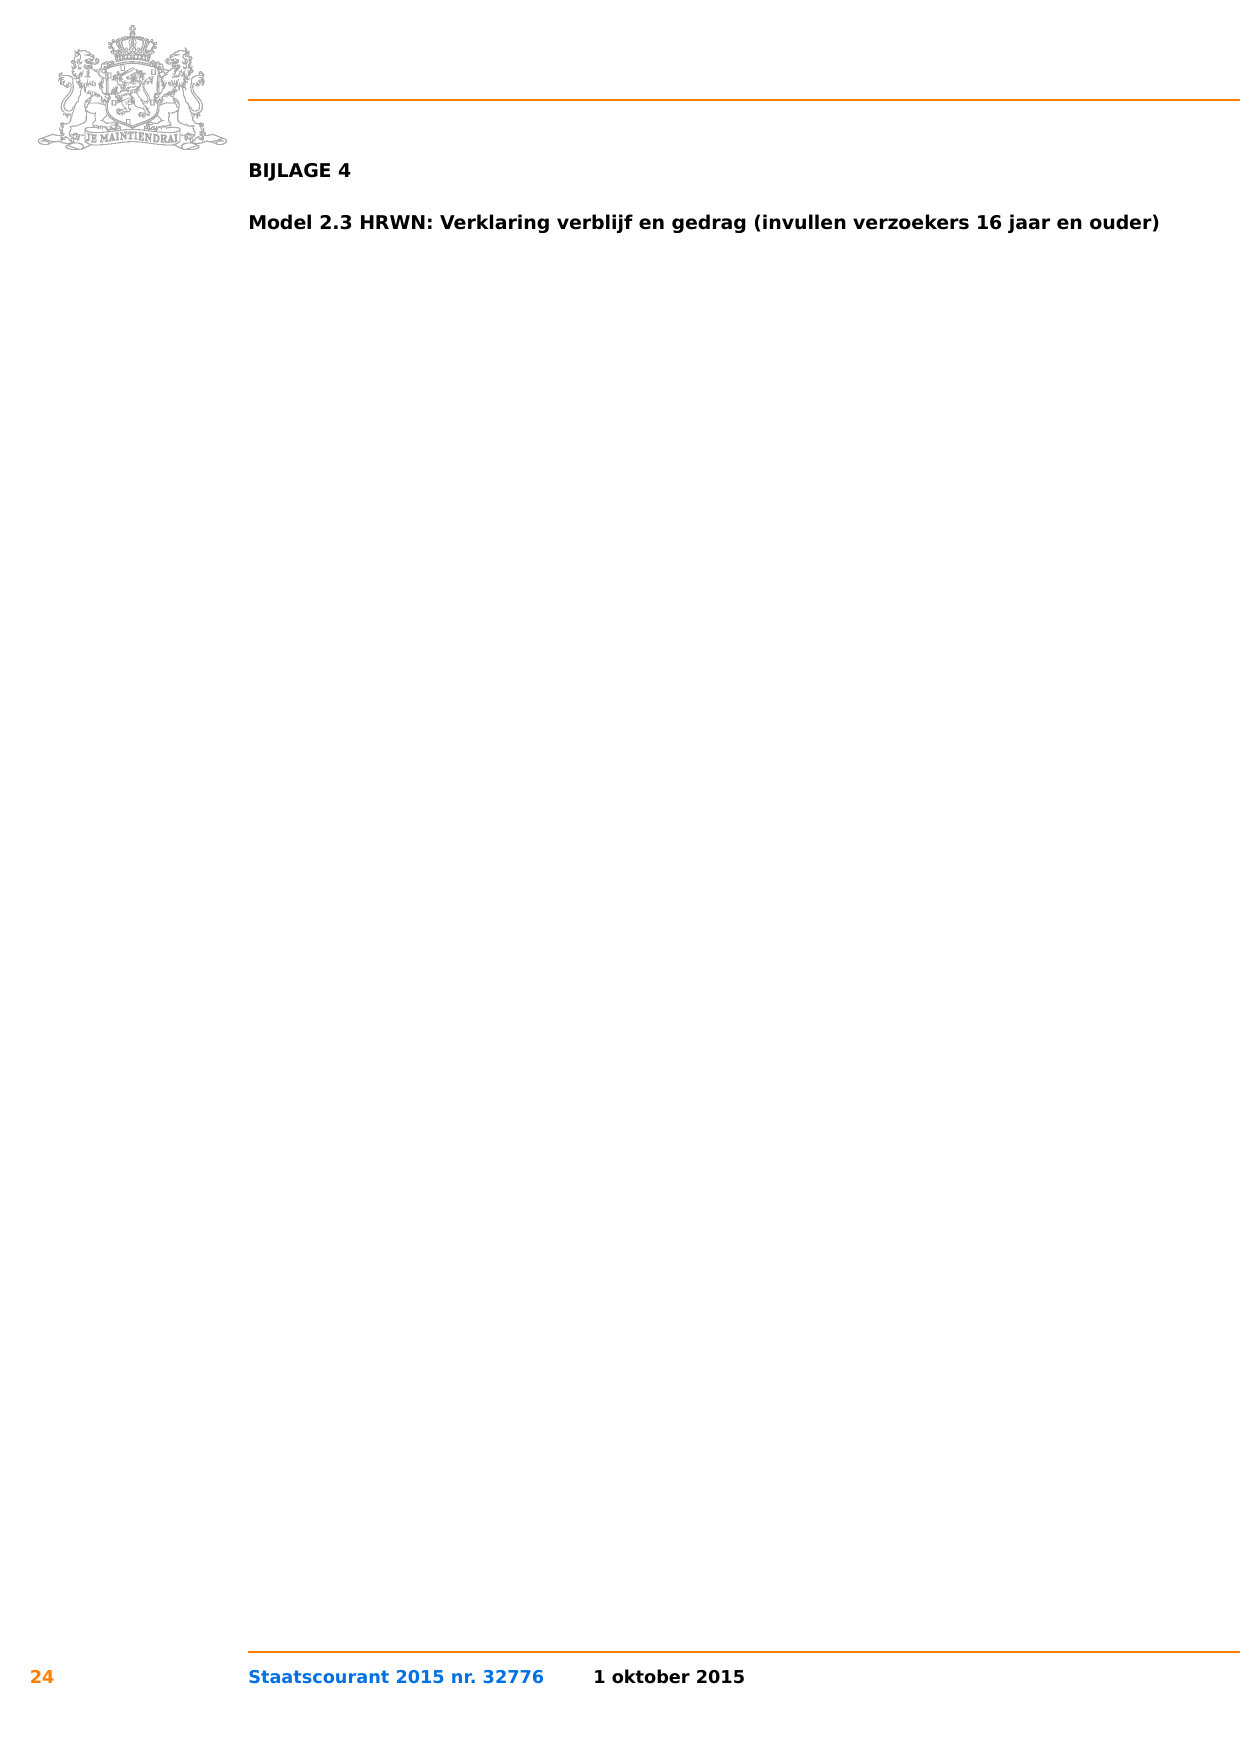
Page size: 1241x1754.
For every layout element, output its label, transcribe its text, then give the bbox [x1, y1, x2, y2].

picture [38, 25, 227, 150]
subtitle BIJLAGE 4 [248, 160, 1163, 182]
subtitle Model 2.3 HRWN: Verklaring verblijf en gedrag (invullen verzoekers 16 jaar en ouder) [248, 212, 1163, 234]
